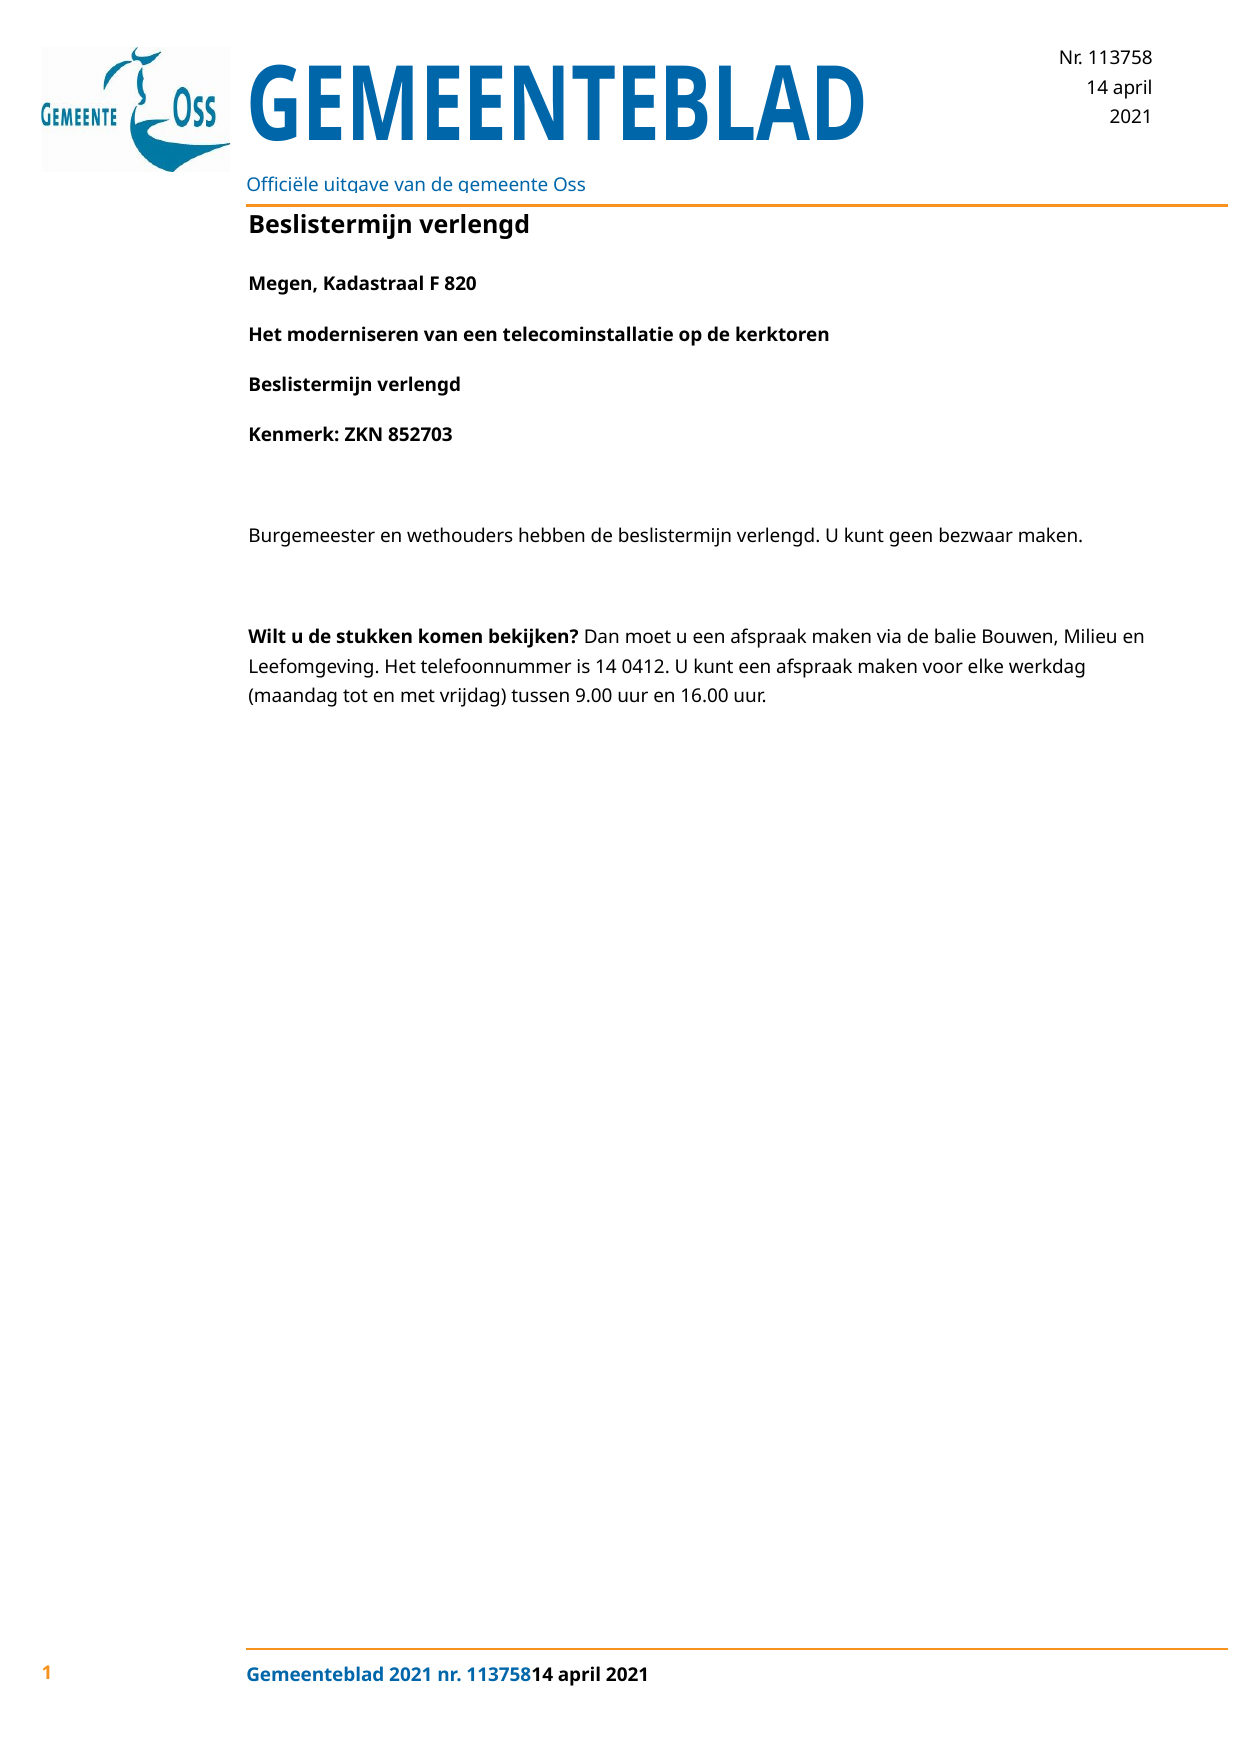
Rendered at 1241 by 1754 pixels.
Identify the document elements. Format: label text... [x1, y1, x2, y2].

text Burgemeester en wethouders hebben de beslistermijn verlengd. U kunt geen bezwaar maken. [248, 522, 1152, 548]
text Wilt u de stukken komen bekijken? Dan moet u een afspraak maken via de balie Bouwen, Milieu en Leefomgeving. Het telefoonnummer is 14 0412. U kunt een afspraak maken voor elke werkdag (maandag tot en met vrijdag) tussen 9.00 uur en 16.00 uur. [248, 623, 1152, 708]
text Beslistermijn verlengd [248, 207, 1152, 241]
text Kenmerk: ZKN 852703 [248, 422, 1152, 447]
text Het moderniseren van een telecominstallatie op de kerktoren [248, 321, 1152, 346]
text Beslistermijn verlengd [248, 371, 1152, 397]
picture [41, 47, 231, 172]
text Megen, Kadastraal F 820 [248, 270, 1152, 296]
